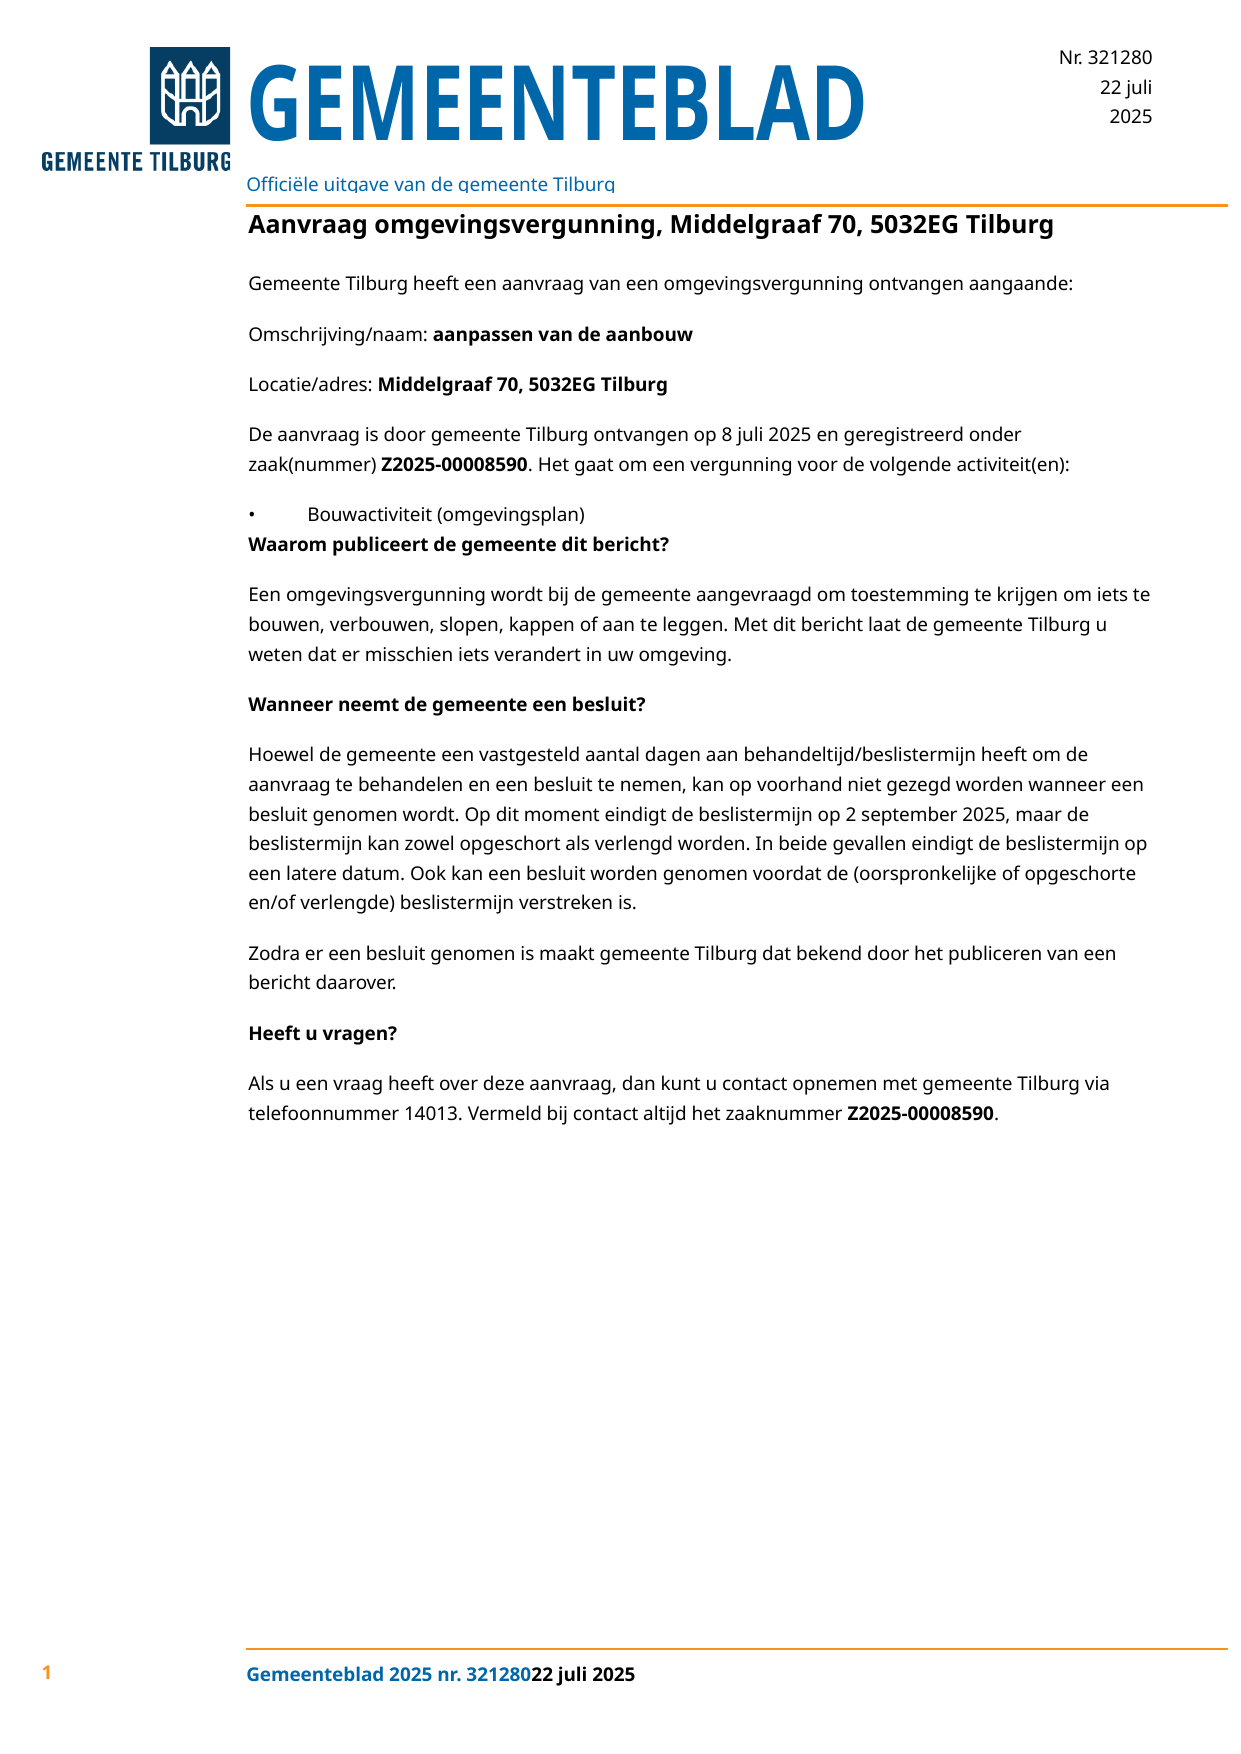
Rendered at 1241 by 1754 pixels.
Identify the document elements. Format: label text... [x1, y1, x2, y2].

text Als u een vraag heeft over deze aanvraag, dan kunt u contact opnemen met gemeente Tilburg via telefoonnummer 14013. Vermeld bij contact altijd het zaaknummer Z2025-00008590. [248, 1070, 1152, 1126]
text Locatie/adres: Middelgraaf 70, 5032EG Tilburg [248, 371, 1152, 397]
text Zodra er een besluit genomen is maakt gemeente Tilburg dat bekend door het publiceren van een bericht daarover. [248, 940, 1152, 995]
text Aanvraag omgevingsvergunning, Middelgraaf 70, 5032EG Tilburg [248, 207, 1152, 241]
text De aanvraag is door gemeente Tilburg ontvangen op 8 juli 2025 en geregistreerd onder zaak(nummer) Z2025-00008590. Het gaat om een vergunning voor de volgende activiteit(en): [248, 422, 1152, 477]
text Heeft u vragen? [248, 1020, 1152, 1046]
text Waarom publiceert de gemeente dit bericht? [248, 531, 1152, 557]
text Wanneer neemt de gemeente een besluit? [248, 691, 1152, 717]
text Hoewel de gemeente een vastgesteld aantal dagen aan behandeltijd/beslistermijn heeft om de aanvraag te behandelen en een besluit te nemen, kan op voorhand niet gezegd worden wanneer een besluit genomen wordt. Op dit moment eindigt de beslistermijn op 2 september 2025, maar de beslistermijn kan zowel opgeschort als verlengd worden. In beide gevallen eindigt de beslistermijn op een latere datum. Ook kan een besluit worden genomen voordat de (oorspronkelijke of opgeschorte en/of verlengde) beslistermijn verstreken is. [248, 742, 1152, 915]
list Bouwactiviteit (omgevingsplan) [248, 502, 1152, 527]
picture [41, 47, 231, 172]
text Omschrijving/naam: aanpassen van de aanbouw [248, 321, 1152, 346]
text Gemeente Tilburg heeft een aanvraag van een omgevingsvergunning ontvangen aangaande: [248, 270, 1152, 296]
text Een omgevingsvergunning wordt bij de gemeente aangevraagd om toestemming te krijgen om iets te bouwen, verbouwen, slopen, kappen of aan te leggen. Met dit bericht laat de gemeente Tilburg u weten dat er misschien iets verandert in uw omgeving. [248, 582, 1152, 666]
